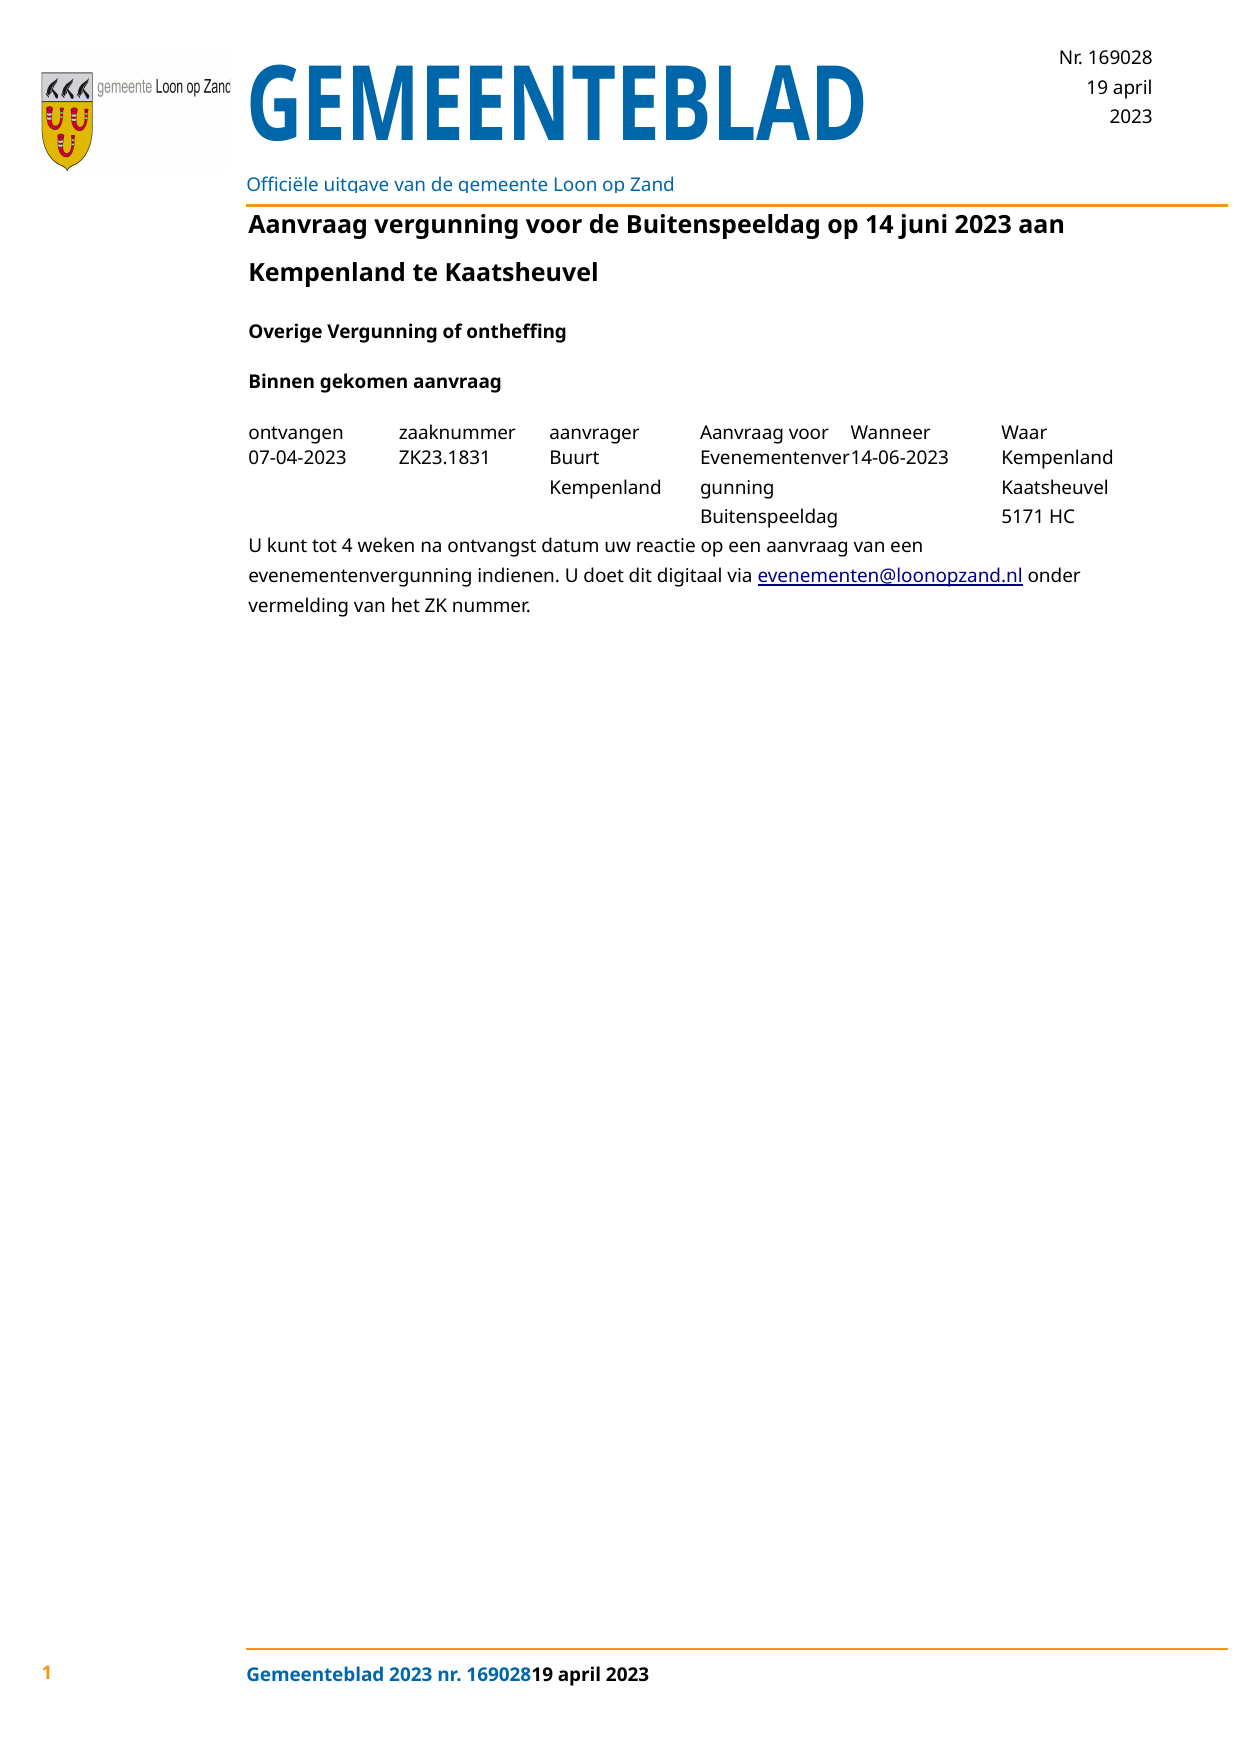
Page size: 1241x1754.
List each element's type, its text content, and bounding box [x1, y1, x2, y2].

table_cell Evenementenvergunning Buitenspeeldag [700, 445, 850, 529]
picture [41, 47, 231, 172]
table_header Waar [1001, 419, 1152, 444]
text Overige Vergunning of ontheffing [248, 318, 1152, 344]
text Aanvraag vergunning voor de Buitenspeeldag op 14 juni 2023 aan Kempenland te Kaatsheuvel [248, 207, 1152, 288]
text U kunt tot 4 weken na ontvangst datum uw reactie op een aanvraag van een evenementenvergunning indienen. U doet dit digitaal via evenementen@loonopzand.nl onder vermelding van het ZK nummer. [248, 533, 1152, 618]
table_cell 14-06-2023 [850, 445, 1001, 529]
table_header ontvangen [248, 419, 398, 444]
table_cell Kempenland Kaatsheuvel 5171 HC [1001, 445, 1152, 529]
table_cell ZK23.1831 [399, 445, 549, 529]
text Binnen gekomen aanvraag [248, 368, 1152, 394]
table_cell 07-04-2023 [248, 445, 398, 529]
table_header Aanvraag voor [700, 419, 850, 444]
table_cell Buurt Kempenland [549, 445, 700, 529]
table_header aanvrager [549, 419, 700, 444]
table_header zaaknummer [399, 419, 549, 444]
table_header Wanneer [850, 419, 1001, 444]
